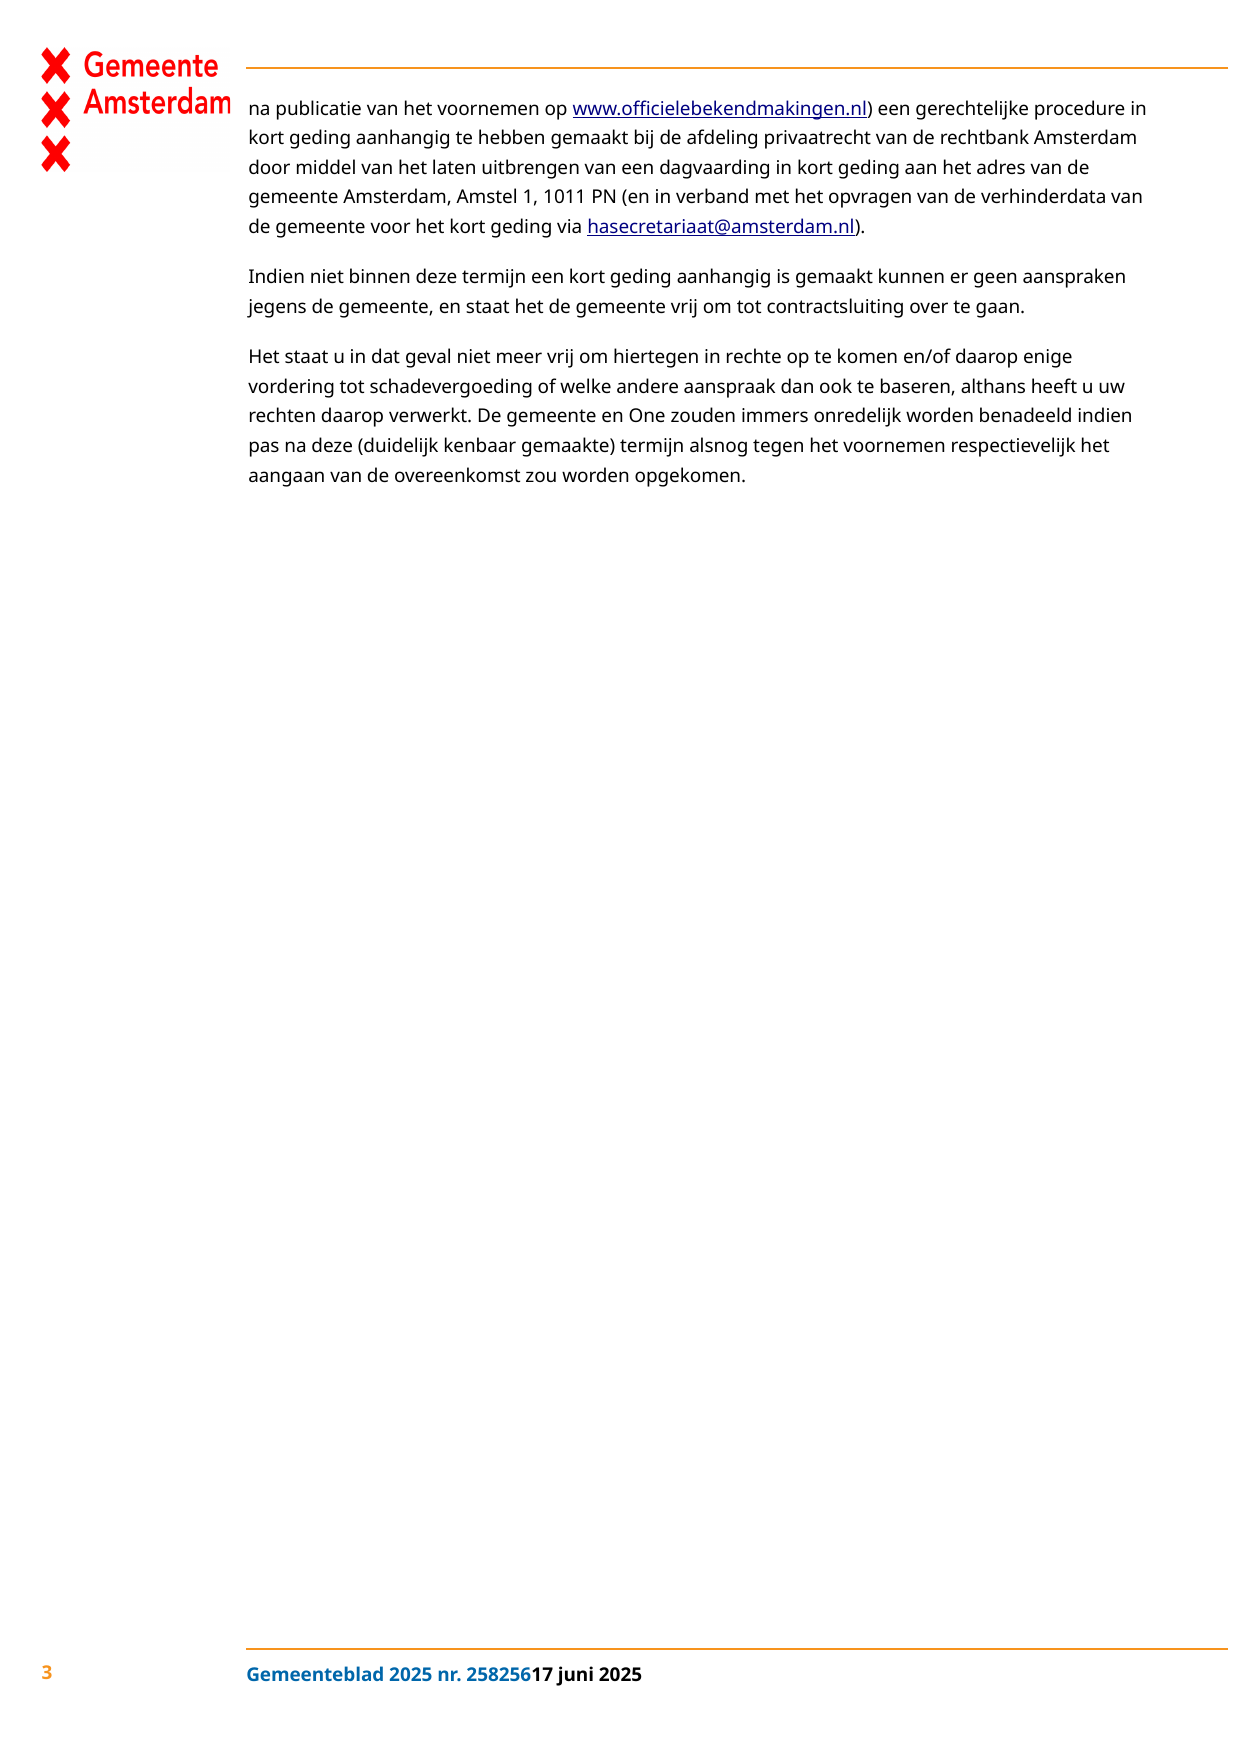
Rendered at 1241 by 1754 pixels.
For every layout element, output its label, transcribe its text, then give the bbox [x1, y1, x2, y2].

picture [41, 47, 231, 172]
text Indien niet binnen deze termijn een kort geding aanhangig is gemaakt kunnen er geen aanspraken jegens de gemeente, en staat het de gemeente vrij om tot contractsluiting over te gaan. [248, 263, 1152, 319]
text na publicatie van het voornemen op www.officielebekendmakingen.nl) een gerechtelijke procedure in kort geding aanhangig te hebben gemaakt bij de afdeling privaatrecht van de rechtbank Amsterdam door middel van het laten uitbrengen van een dagvaarding in kort geding aan het adres van de gemeente Amsterdam, Amstel 1, 1011 PN (en in verband met het opvragen van de verhinderdata van de gemeente voor het kort geding via hasecretariaat@amsterdam.nl). [248, 95, 1152, 239]
text Het staat u in dat geval niet meer vrij om hiertegen in rechte op te komen en/of daarop enige vordering tot schadevergoeding of welke andere aanspraak dan ook te baseren, althans heeft u uw rechten daarop verwerkt. De gemeente en One zouden immers onredelijk worden benadeeld indien pas na deze (duidelijk kenbaar gemaakte) termijn alsnog tegen het voornemen respectievelijk het aangaan van de overeenkomst zou worden opgekomen. [248, 343, 1152, 488]
